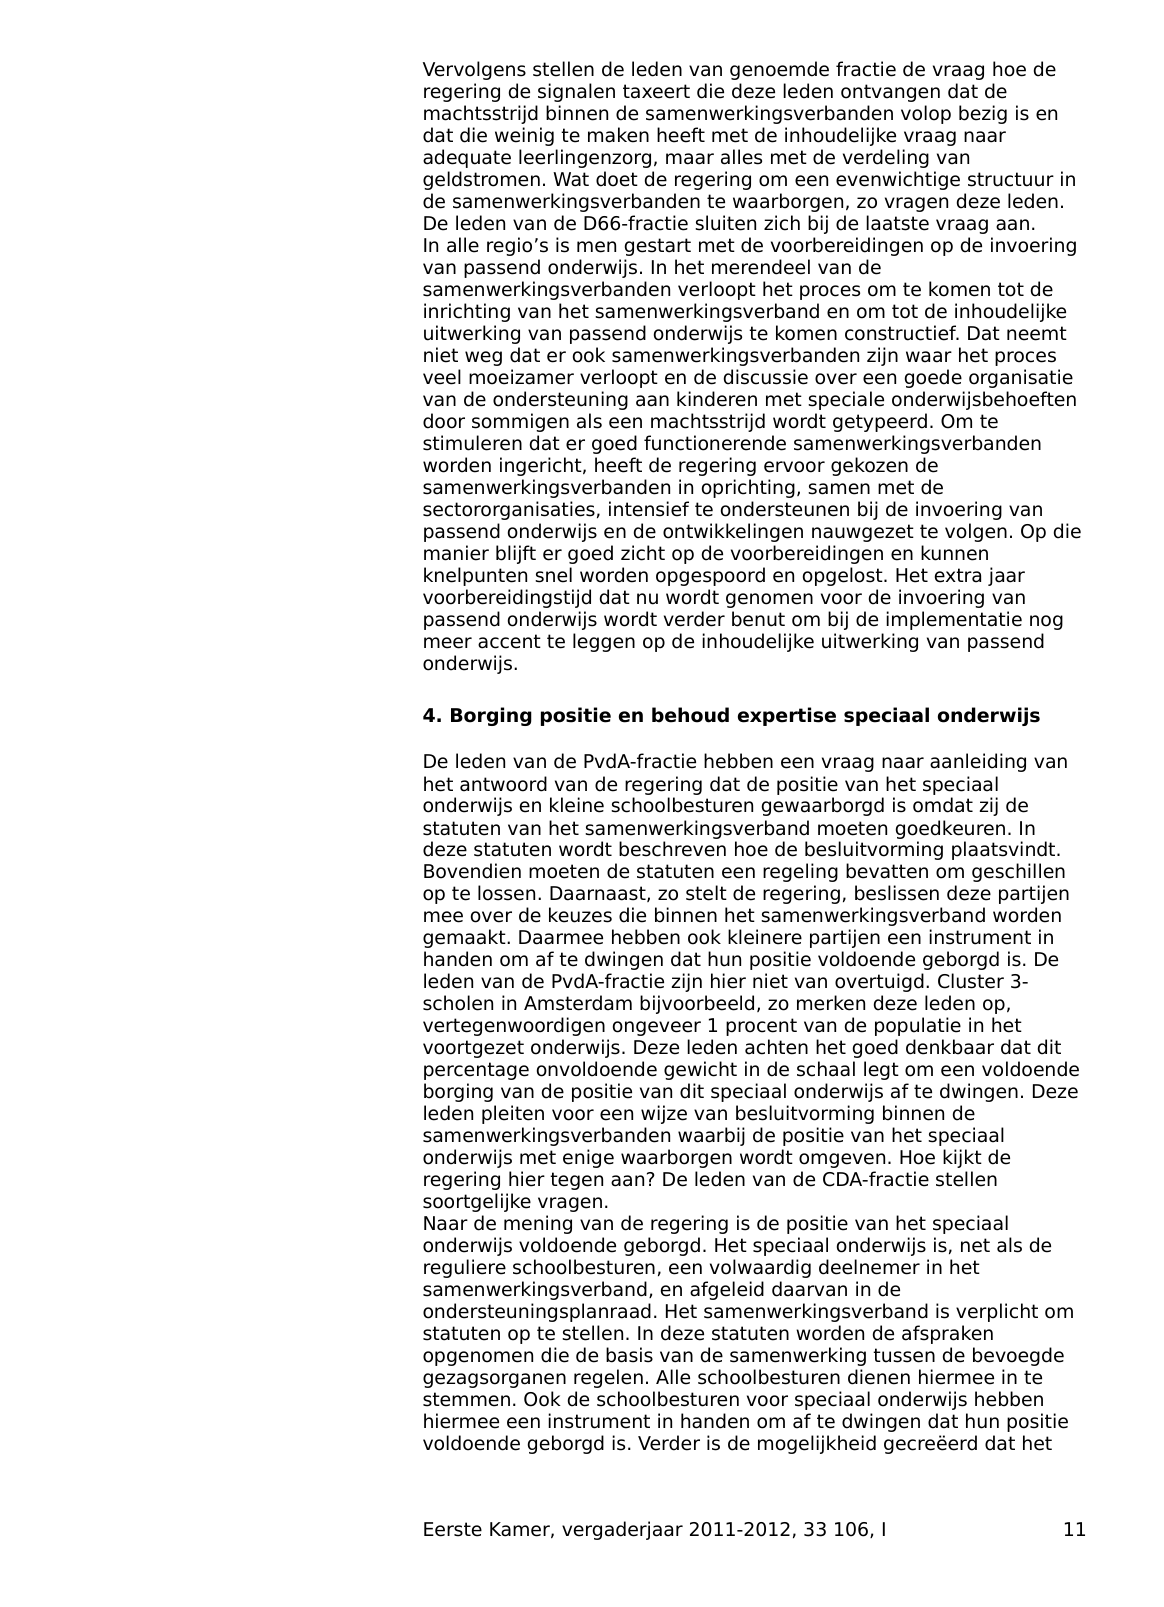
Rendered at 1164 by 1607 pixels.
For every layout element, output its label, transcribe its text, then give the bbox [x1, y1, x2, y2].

text De leden van de PvdA-fractie hebben een vraag naar aanleiding van het antwoord van de regering dat de positie van het speciaal onderwijs en kleine schoolbesturen gewaarborgd is omdat zij de statuten van het samenwerkingsverband moeten goedkeuren. In deze statuten wordt beschreven hoe de besluitvorming plaatsvindt. Bovendien moeten de statuten een regeling bevatten om geschillen op te lossen. Daarnaast, zo stelt de regering, beslissen deze partijen mee over de keuzes die binnen het samenwerkingsverband worden gemaakt. Daarmee hebben ook kleinere partijen een instrument in handen om af te dwingen dat hun positie voldoende geborgd is. De leden van de PvdA-fractie zijn hier niet van overtuigd. Cluster 3-scholen in Amsterdam bijvoorbeeld, zo merken deze leden op, vertegenwoordigen ongeveer 1 procent van de populatie in het voortgezet onderwijs. Deze leden achten het goed denkbaar dat dit percentage onvoldoende gewicht in de schaal legt om een voldoende borging van de positie van dit speciaal onderwijs af te dwingen. Deze leden pleiten voor een wijze van besluitvorming binnen de samenwerkingsverbanden waarbij de positie van het speciaal onderwijs met enige waarborgen wordt omgeven. Hoe kijkt de regering hier tegen aan? De leden van de CDA-fractie stellen soortgelijke vragen. [422, 751, 1087, 1213]
text Vervolgens stellen de leden van genoemde fractie de vraag hoe de regering de signalen taxeert die deze leden ontvangen dat de machtsstrijd binnen de samenwerkingsverbanden volop bezig is en dat die weinig te maken heeft met de inhoudelijke vraag naar adequate leerlingenzorg, maar alles met de verdeling van geldstromen. Wat doet de regering om een evenwichtige structuur in de samenwerkingsverbanden te waarborgen, zo vragen deze leden. De leden van de D66-fractie sluiten zich bij de laatste vraag aan. [422, 59, 1087, 235]
text Naar de mening van de regering is de positie van het speciaal onderwijs voldoende geborgd. Het speciaal onderwijs is, net als de reguliere schoolbesturen, een volwaardig deelnemer in het samenwerkingsverband, en afgeleid daarvan in de ondersteuningsplanraad. Het samenwerkingsverband is verplicht om statuten op te stellen. In deze statuten worden de afspraken opgenomen die de basis van de samenwerking tussen de bevoegde gezagsorganen regelen. Alle schoolbesturen dienen hiermee in te stemmen. Ook de schoolbesturen voor speciaal onderwijs hebben hiermee een instrument in handen om af te dwingen dat hun positie voldoende geborgd is. Verder is de mogelijkheid gecreëerd dat het [422, 1213, 1087, 1455]
text In alle regio’s is men gestart met de voorbereidingen op de invoering van passend onderwijs. In het merendeel van de samenwerkingsverbanden verloopt het proces om te komen tot de inrichting van het samenwerkingsverband en om tot de inhoudelijke uitwerking van passend onderwijs te komen constructief. Dat neemt niet weg dat er ook samenwerkingsverbanden zijn waar het proces veel moeizamer verloopt en de discussie over een goede organisatie van de ondersteuning aan kinderen met speciale onderwijsbehoeften door sommigen als een machtsstrijd wordt getypeerd. Om te stimuleren dat er goed functionerende samenwerkingsverbanden worden ingericht, heeft de regering ervoor gekozen de samenwerkingsverbanden in oprichting, samen met de sectororganisaties, intensief te ondersteunen bij de invoering van passend onderwijs en de ontwikkelingen nauwgezet te volgen. Op die manier blijft er goed zicht op de voorbereidingen en kunnen knelpunten snel worden opgespoord en opgelost. Het extra jaar voorbereidingstijd dat nu wordt genomen voor de invoering van passend onderwijs wordt verder benut om bij de implementatie nog meer accent te leggen op de inhoudelijke uitwerking van passend onderwijs. [422, 235, 1087, 674]
subtitle 4. Borging positie en behoud expertise speciaal onderwijs [422, 704, 1087, 726]
